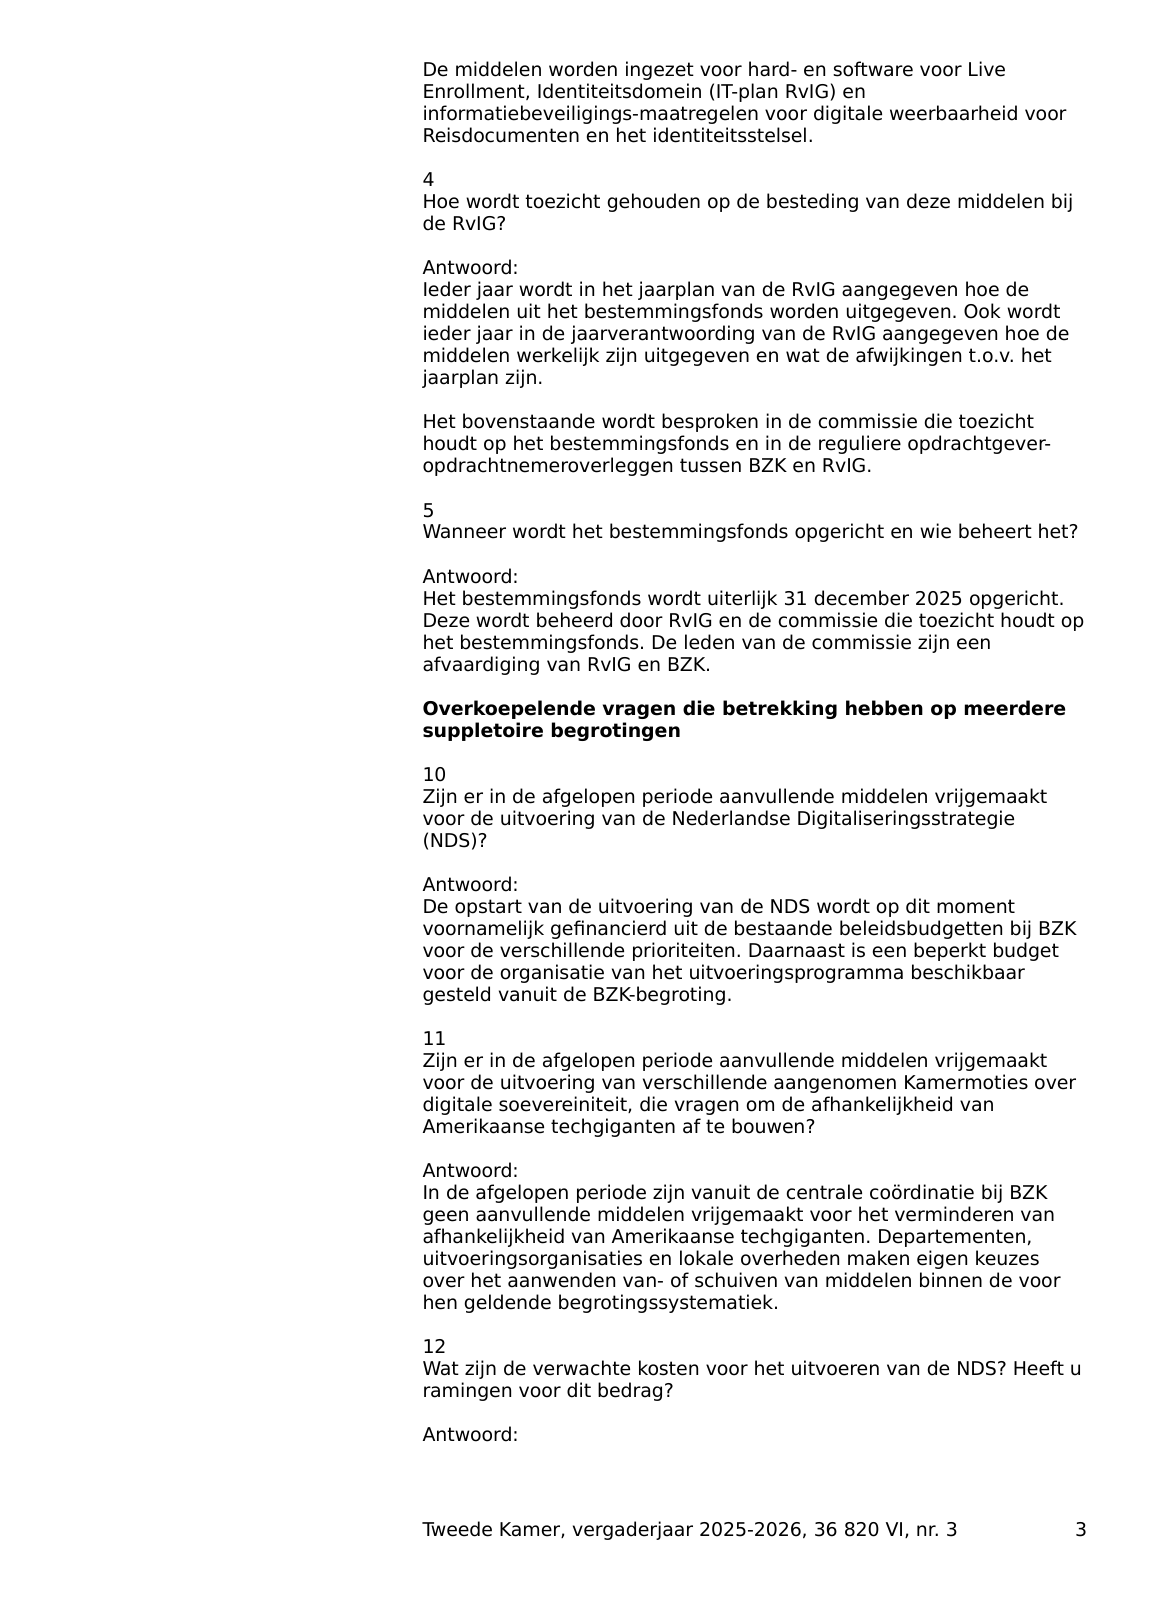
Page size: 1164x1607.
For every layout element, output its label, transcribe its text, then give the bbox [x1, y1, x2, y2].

text Zijn er in de afgelopen periode aanvullende middelen vrijgemaakt voor de uitvoering van verschillende aangenomen Kamermoties over digitale soevereiniteit, die vragen om de afhankelijkheid van Amerikaanse techgiganten af te bouwen? [422, 1050, 1087, 1138]
text Wat zijn de verwachte kosten voor het uitvoeren van de NDS? Heeft u ramingen voor dit bedrag? [422, 1358, 1087, 1402]
text Hoe wordt toezicht gehouden op de besteding van deze middelen bij de RvIG? [422, 191, 1087, 235]
text Ieder jaar wordt in het jaarplan van de RvIG aangegeven hoe de middelen uit het bestemmingsfonds worden uitgegeven. Ook wordt ieder jaar in de jaarverantwoording van de RvIG aangegeven hoe de middelen werkelijk zijn uitgegeven en wat de afwijkingen t.o.v. het jaarplan zijn. [422, 279, 1087, 389]
text 5 [422, 499, 1087, 521]
text Antwoord: [422, 874, 1087, 896]
text Antwoord: [422, 1424, 1087, 1446]
text De opstart van de uitvoering van de NDS wordt op dit moment voornamelijk gefinancierd uit de bestaande beleidsbudgetten bij BZK voor de verschillende prioriteiten. Daarnaast is een beperkt budget voor de organisatie van het uitvoeringsprogramma beschikbaar gesteld vanuit de BZK-begroting. [422, 896, 1087, 1006]
text 12 [422, 1336, 1087, 1358]
text Het bestemmingsfonds wordt uiterlijk 31 december 2025 opgericht. Deze wordt beheerd door RvIG en de commissie die toezicht houdt op het bestemmingsfonds. De leden van de commissie zijn een afvaardiging van RvIG en BZK. [422, 588, 1087, 676]
text Antwoord: [422, 257, 1087, 279]
text 10 [422, 764, 1087, 786]
text In de afgelopen periode zijn vanuit de centrale coördinatie bij BZK geen aanvullende middelen vrijgemaakt voor het verminderen van afhankelijkheid van Amerikaanse techgiganten. Departementen, uitvoeringsorganisaties en lokale overheden maken eigen keuzes over het aanwenden van- of schuiven van middelen binnen de voor hen geldende begrotingssystematiek. [422, 1182, 1087, 1314]
text 11 [422, 1028, 1087, 1050]
text Het bovenstaande wordt besproken in de commissie die toezicht houdt op het bestemmingsfonds en in de reguliere opdrachtgever-opdrachtnemeroverleggen tussen BZK en RvIG. [422, 411, 1087, 477]
text De middelen worden ingezet voor hard- en software voor Live Enrollment, Identiteitsdomein (IT-plan RvIG) en informatiebeveiligings-maatregelen voor digitale weerbaarheid voor Reisdocumenten en het identiteitsstelsel. [422, 59, 1087, 147]
subtitle Overkoepelende vragen die betrekking hebben op meerdere suppletoire begrotingen [422, 698, 1087, 742]
text Wanneer wordt het bestemmingsfonds opgericht en wie beheert het? [422, 521, 1087, 543]
text 4 [422, 169, 1087, 191]
text Zijn er in de afgelopen periode aanvullende middelen vrijgemaakt voor de uitvoering van de Nederlandse Digitaliseringsstrategie (NDS)? [422, 786, 1087, 852]
text Antwoord: [422, 566, 1087, 588]
text Antwoord: [422, 1160, 1087, 1182]
